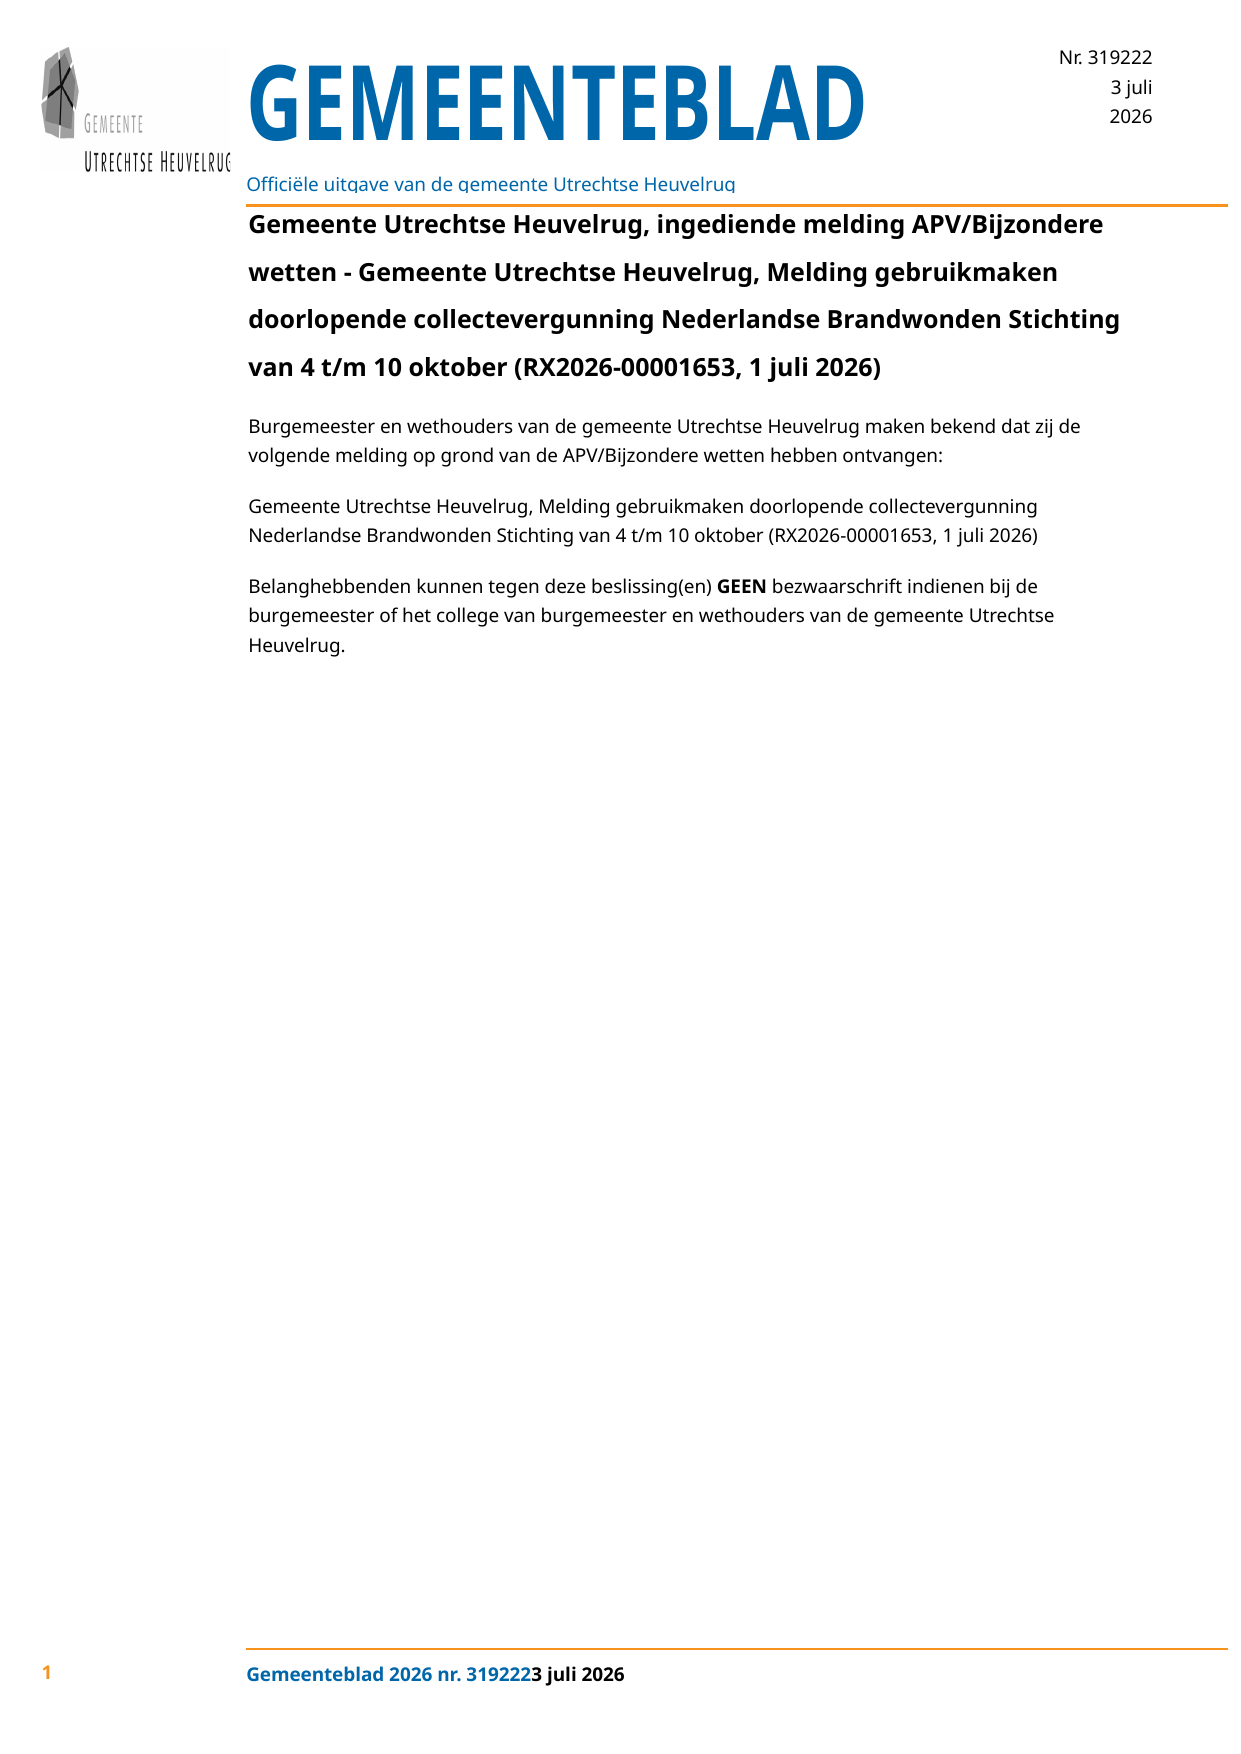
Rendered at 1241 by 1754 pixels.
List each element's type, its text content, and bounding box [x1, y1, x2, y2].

text Belanghebbenden kunnen tegen deze beslissing(en) GEEN bezwaarschrift indienen bij de burgemeester of het college van burgemeester en wethouders van de gemeente Utrechtse Heuvelrug. [248, 573, 1152, 658]
text Gemeente Utrechtse Heuvelrug, ingediende melding APV/Bijzondere wetten - Gemeente Utrechtse Heuvelrug, Melding gebruikmaken doorlopende collectevergunning Nederlandse Brandwonden Stichting van 4 t/m 10 oktober (RX2026-00001653, 1 juli 2026) [248, 207, 1152, 384]
text Gemeente Utrechtse Heuvelrug, Melding gebruikmaken doorlopende collectevergunning Nederlandse Brandwonden Stichting van 4 t/m 10 oktober (RX2026-00001653, 1 juli 2026) [248, 493, 1152, 548]
text Burgemeester en wethouders van de gemeente Utrechtse Heuvelrug maken bekend dat zij de volgende melding op grond van de APV/Bijzondere wetten hebben ontvangen: [248, 413, 1152, 468]
picture [41, 47, 231, 172]
